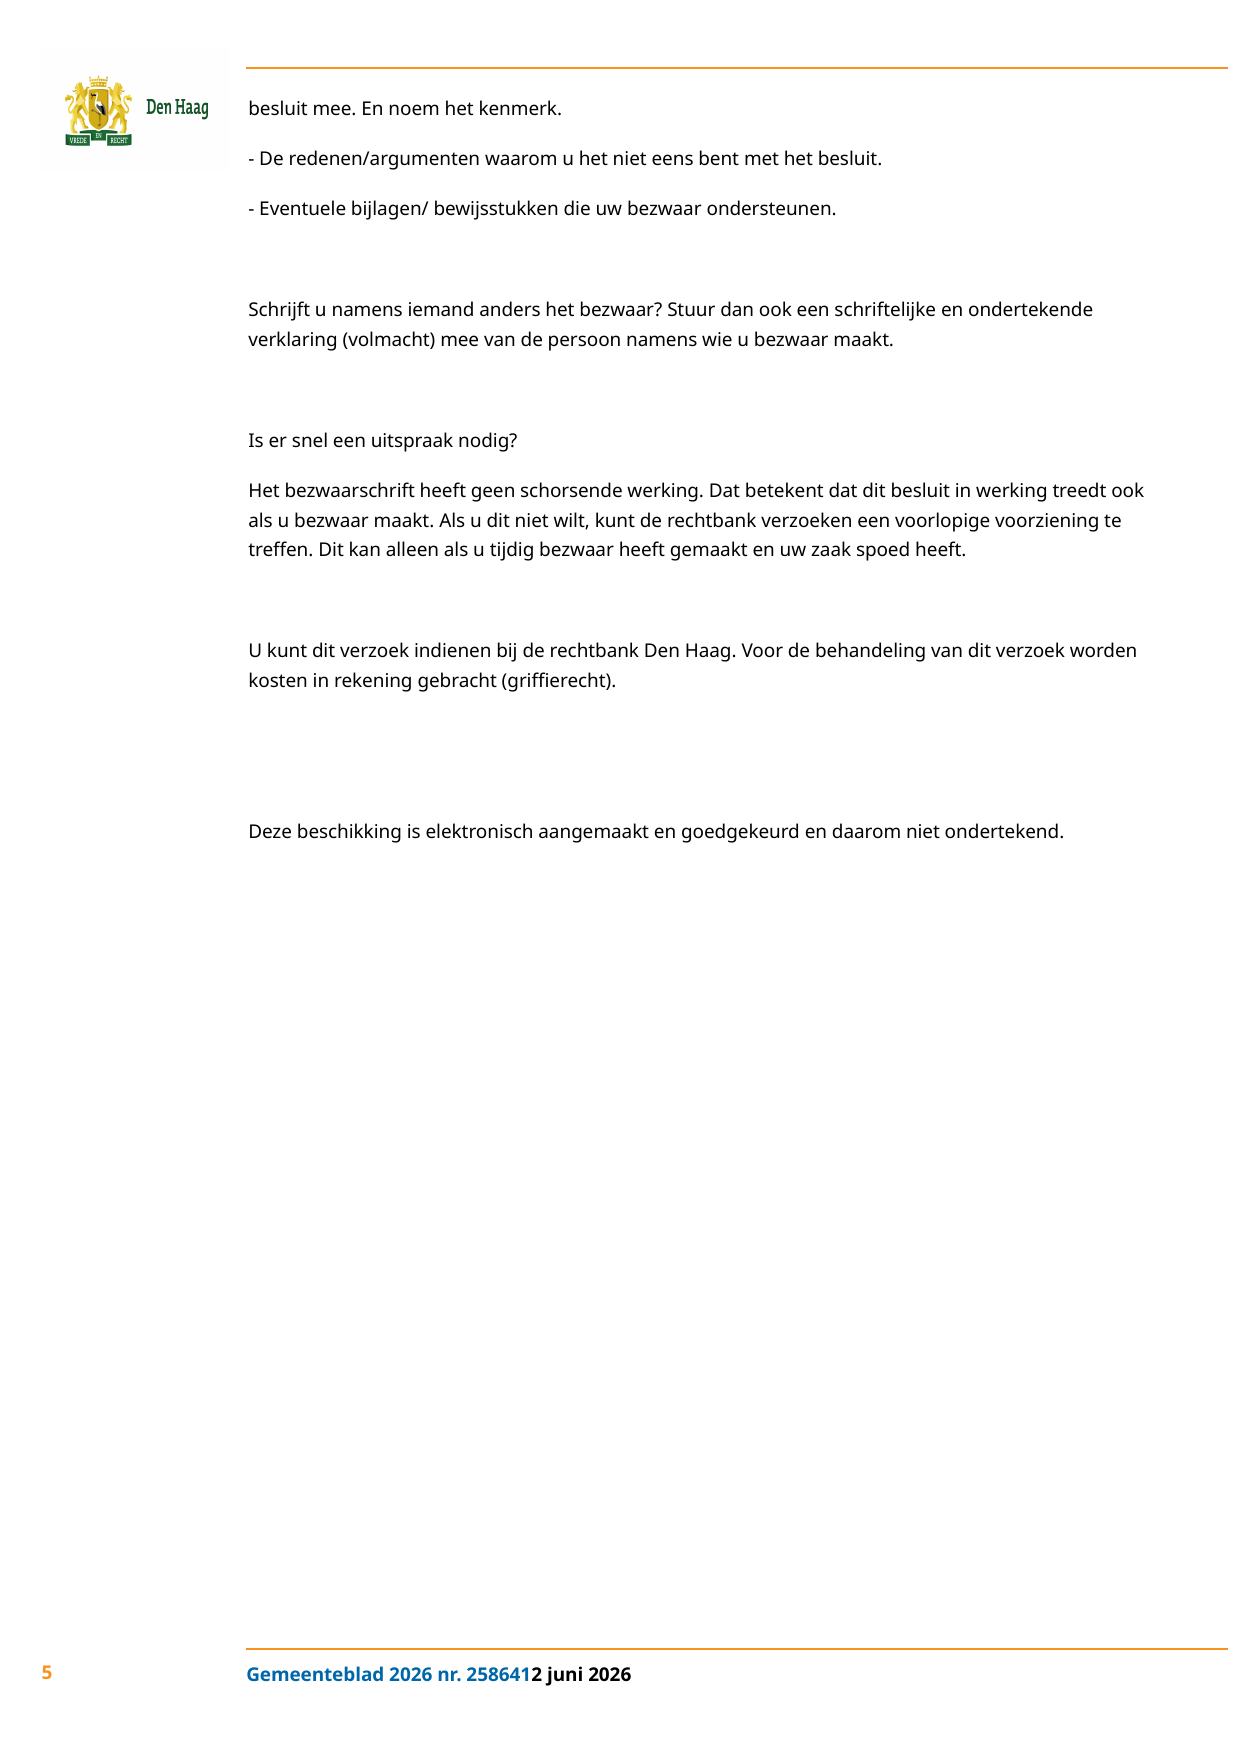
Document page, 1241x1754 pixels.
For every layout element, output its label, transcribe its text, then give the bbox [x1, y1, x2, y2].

text Schrijft u namens iemand anders het bezwaar? Stuur dan ook een schriftelijke en ondertekende verklaring (volmacht) mee van de persoon namens wie u bezwaar maakt. [248, 296, 1152, 352]
picture [41, 47, 231, 172]
text U kunt dit verzoek indienen bij de rechtbank Den Haag. Voor de behandeling van dit verzoek worden kosten in rekening gebracht (griffierecht). [248, 637, 1152, 693]
text Deze beschikking is elektronisch aangemaakt en goedgekeurd en daarom niet ondertekend. [248, 818, 1152, 844]
text Het bezwaarschrift heeft geen schorsende werking. Dat betekent dat dit besluit in werking treedt ook als u bezwaar maakt. Als u dit niet wilt, kunt de rechtbank verzoeken een voorlopige voorziening te treffen. Dit kan alleen als u tijdig bezwaar heeft gemaakt en uw zaak spoed heeft. [248, 477, 1152, 562]
text Is er snel een uitspraak nodig? [248, 427, 1152, 453]
text - De redenen/argumenten waarom u het niet eens bent met het besluit. [248, 145, 1152, 171]
text - Eventuele bijlagen/ bewijsstukken die uw bezwaar ondersteunen. [248, 196, 1152, 221]
text besluit mee. En noem het kenmerk. [248, 95, 1152, 121]
